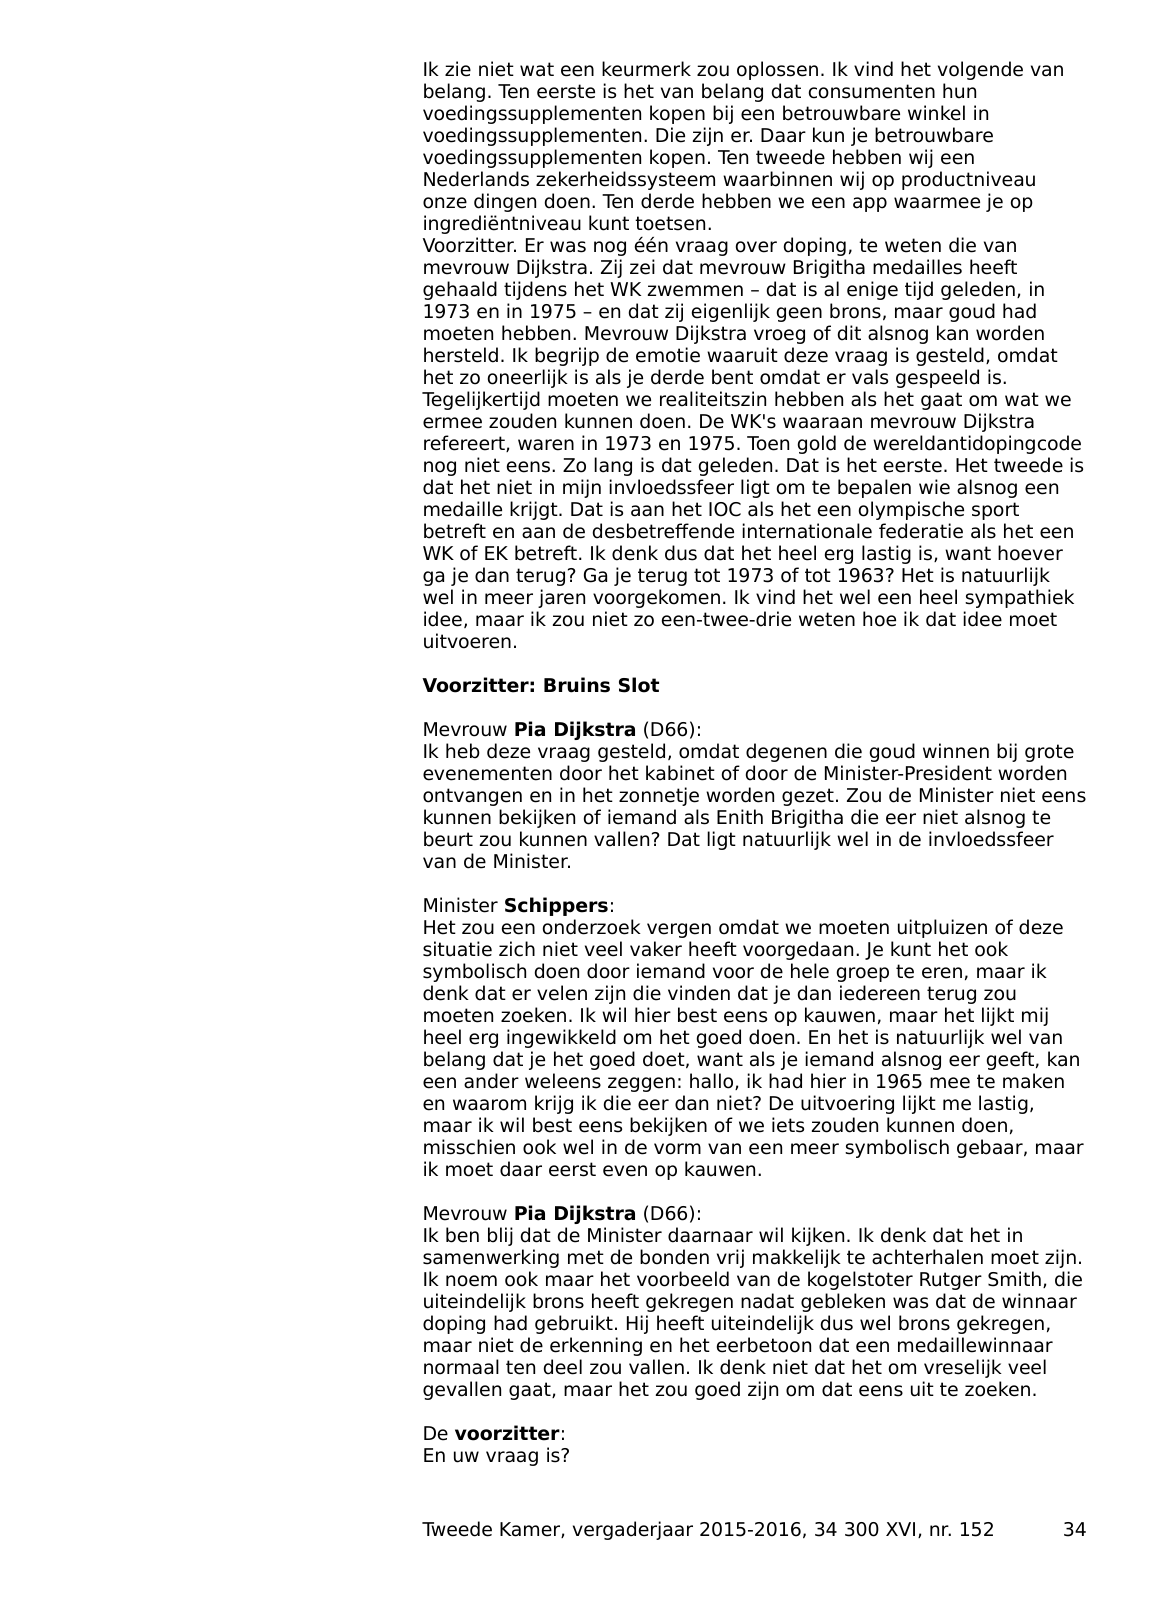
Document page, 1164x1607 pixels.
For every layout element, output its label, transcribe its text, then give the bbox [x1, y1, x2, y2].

text De voorzitter: [422, 1423, 1087, 1445]
text En uw vraag is? [422, 1445, 1087, 1467]
text Mevrouw Pia Dijkstra (D66): [422, 719, 1087, 741]
text Voorzitter. Er was nog één vraag over doping, te weten die van mevrouw Dijkstra. Zij zei dat mevrouw Brigitha medailles heeft gehaald tijdens het WK zwemmen – dat is al enige tijd geleden, in 1973 en in 1975 – en dat zij eigenlijk geen brons, maar goud had moeten hebben. Mevrouw Dijkstra vroeg of dit alsnog kan worden hersteld. Ik begrijp de emotie waaruit deze vraag is gesteld, omdat het zo oneerlijk is als je derde bent omdat er vals gespeeld is. Tegelijkertijd moeten we realiteitszin hebben als het gaat om wat we ermee zouden kunnen doen. De WK's waaraan mevrouw Dijkstra refereert, waren in 1973 en 1975. Toen gold de wereldantidopingcode nog niet eens. Zo lang is dat geleden. Dat is het eerste. Het tweede is dat het niet in mijn invloedssfeer ligt om te bepalen wie alsnog een medaille krijgt. Dat is aan het IOC als het een olympische sport betreft en aan de desbetreffende internationale federatie als het een WK of EK betreft. Ik denk dus dat het heel erg lastig is, want hoever ga je dan terug? Ga je terug tot 1973 of tot 1963? Het is natuurlijk wel in meer jaren voorgekomen. Ik vind het wel een heel sympathiek idee, maar ik zou niet zo een-twee-drie weten hoe ik dat idee moet uitvoeren. [422, 235, 1087, 652]
text Minister Schippers: [422, 895, 1087, 917]
text Ik zie niet wat een keurmerk zou oplossen. Ik vind het volgende van belang. Ten eerste is het van belang dat consumenten hun voedingssupplementen kopen bij een betrouwbare winkel in voedingssupplementen. Die zijn er. Daar kun je betrouwbare voedingssupplementen kopen. Ten tweede hebben wij een Nederlands zekerheidssysteem waarbinnen wij op productniveau onze dingen doen. Ten derde hebben we een app waarmee je op ingrediëntniveau kunt toetsen. [422, 59, 1087, 235]
text Mevrouw Pia Dijkstra (D66): [422, 1203, 1087, 1225]
subtitle Voorzitter: Bruins Slot [422, 675, 1087, 697]
text Het zou een onderzoek vergen omdat we moeten uitpluizen of deze situatie zich niet veel vaker heeft voorgedaan. Je kunt het ook symbolisch doen door iemand voor de hele groep te eren, maar ik denk dat er velen zijn die vinden dat je dan iedereen terug zou moeten zoeken. Ik wil hier best eens op kauwen, maar het lijkt mij heel erg ingewikkeld om het goed doen. En het is natuurlijk wel van belang dat je het goed doet, want als je iemand alsnog eer geeft, kan een ander weleens zeggen: hallo, ik had hier in 1965 mee te maken en waarom krijg ik die eer dan niet? De uitvoering lijkt me lastig, maar ik wil best eens bekijken of we iets zouden kunnen doen, misschien ook wel in de vorm van een meer symbolisch gebaar, maar ik moet daar eerst even op kauwen. [422, 917, 1087, 1181]
text Ik ben blij dat de Minister daarnaar wil kijken. Ik denk dat het in samenwerking met de bonden vrij makkelijk te achterhalen moet zijn. Ik noem ook maar het voorbeeld van de kogelstoter Rutger Smith, die uiteindelijk brons heeft gekregen nadat gebleken was dat de winnaar doping had gebruikt. Hij heeft uiteindelijk dus wel brons gekregen, maar niet de erkenning en het eerbetoon dat een medaillewinnaar normaal ten deel zou vallen. Ik denk niet dat het om vreselijk veel gevallen gaat, maar het zou goed zijn om dat eens uit te zoeken. [422, 1225, 1087, 1401]
text Ik heb deze vraag gesteld, omdat degenen die goud winnen bij grote evenementen door het kabinet of door de Minister-President worden ontvangen en in het zonnetje worden gezet. Zou de Minister niet eens kunnen bekijken of iemand als Enith Brigitha die eer niet alsnog te beurt zou kunnen vallen? Dat ligt natuurlijk wel in de invloedssfeer van de Minister. [422, 741, 1087, 873]
